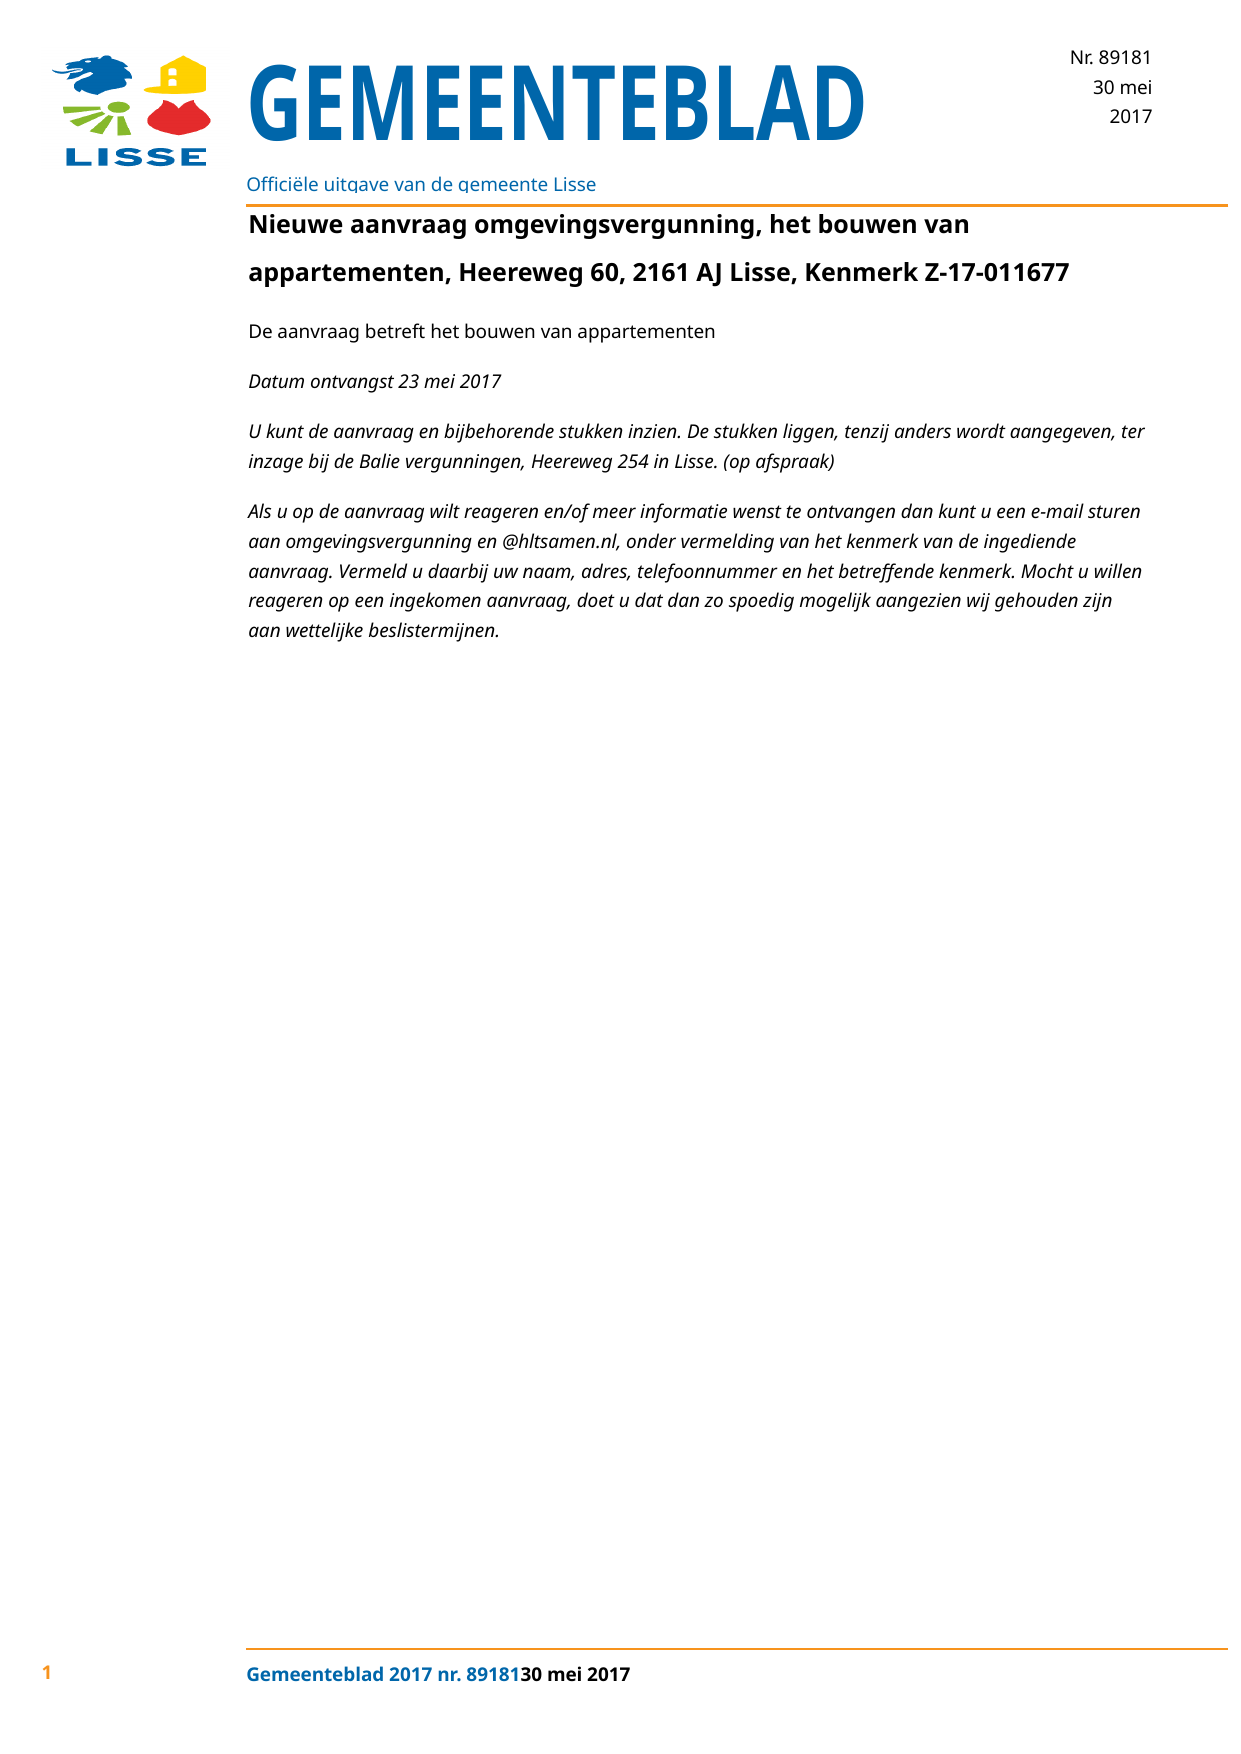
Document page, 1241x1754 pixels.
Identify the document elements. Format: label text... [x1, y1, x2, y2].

text Datum ontvangst 23 mei 2017 [248, 368, 1152, 394]
text De aanvraag betreft het bouwen van appartementen [248, 318, 1152, 344]
text Als u op de aanvraag wilt reageren en/of meer informatie wenst te ontvangen dan kunt u een e-mail sturen aan omgevingsvergunning en @hltsamen.nl, onder vermelding van het kenmerk van de ingediende aanvraag. Vermeld u daarbij uw naam, adres, telefoonnummer en het betreffende kenmerk. Mocht u willen reageren op een ingekomen aanvraag, doet u dat dan zo spoedig mogelijk aangezien wij gehouden zijn aan wettelijke beslistermijnen. [248, 499, 1152, 643]
picture [41, 47, 231, 172]
text U kunt de aanvraag en bijbehorende stukken inzien. De stukken liggen, tenzij anders wordt aangegeven, ter inzage bij de Balie vergunningen, Heereweg 254 in Lisse. (op afspraak) [248, 419, 1152, 474]
text Nieuwe aanvraag omgevingsvergunning, het bouwen van appartementen, Heereweg 60, 2161 AJ Lisse, Kenmerk Z-17-011677 [248, 207, 1152, 288]
